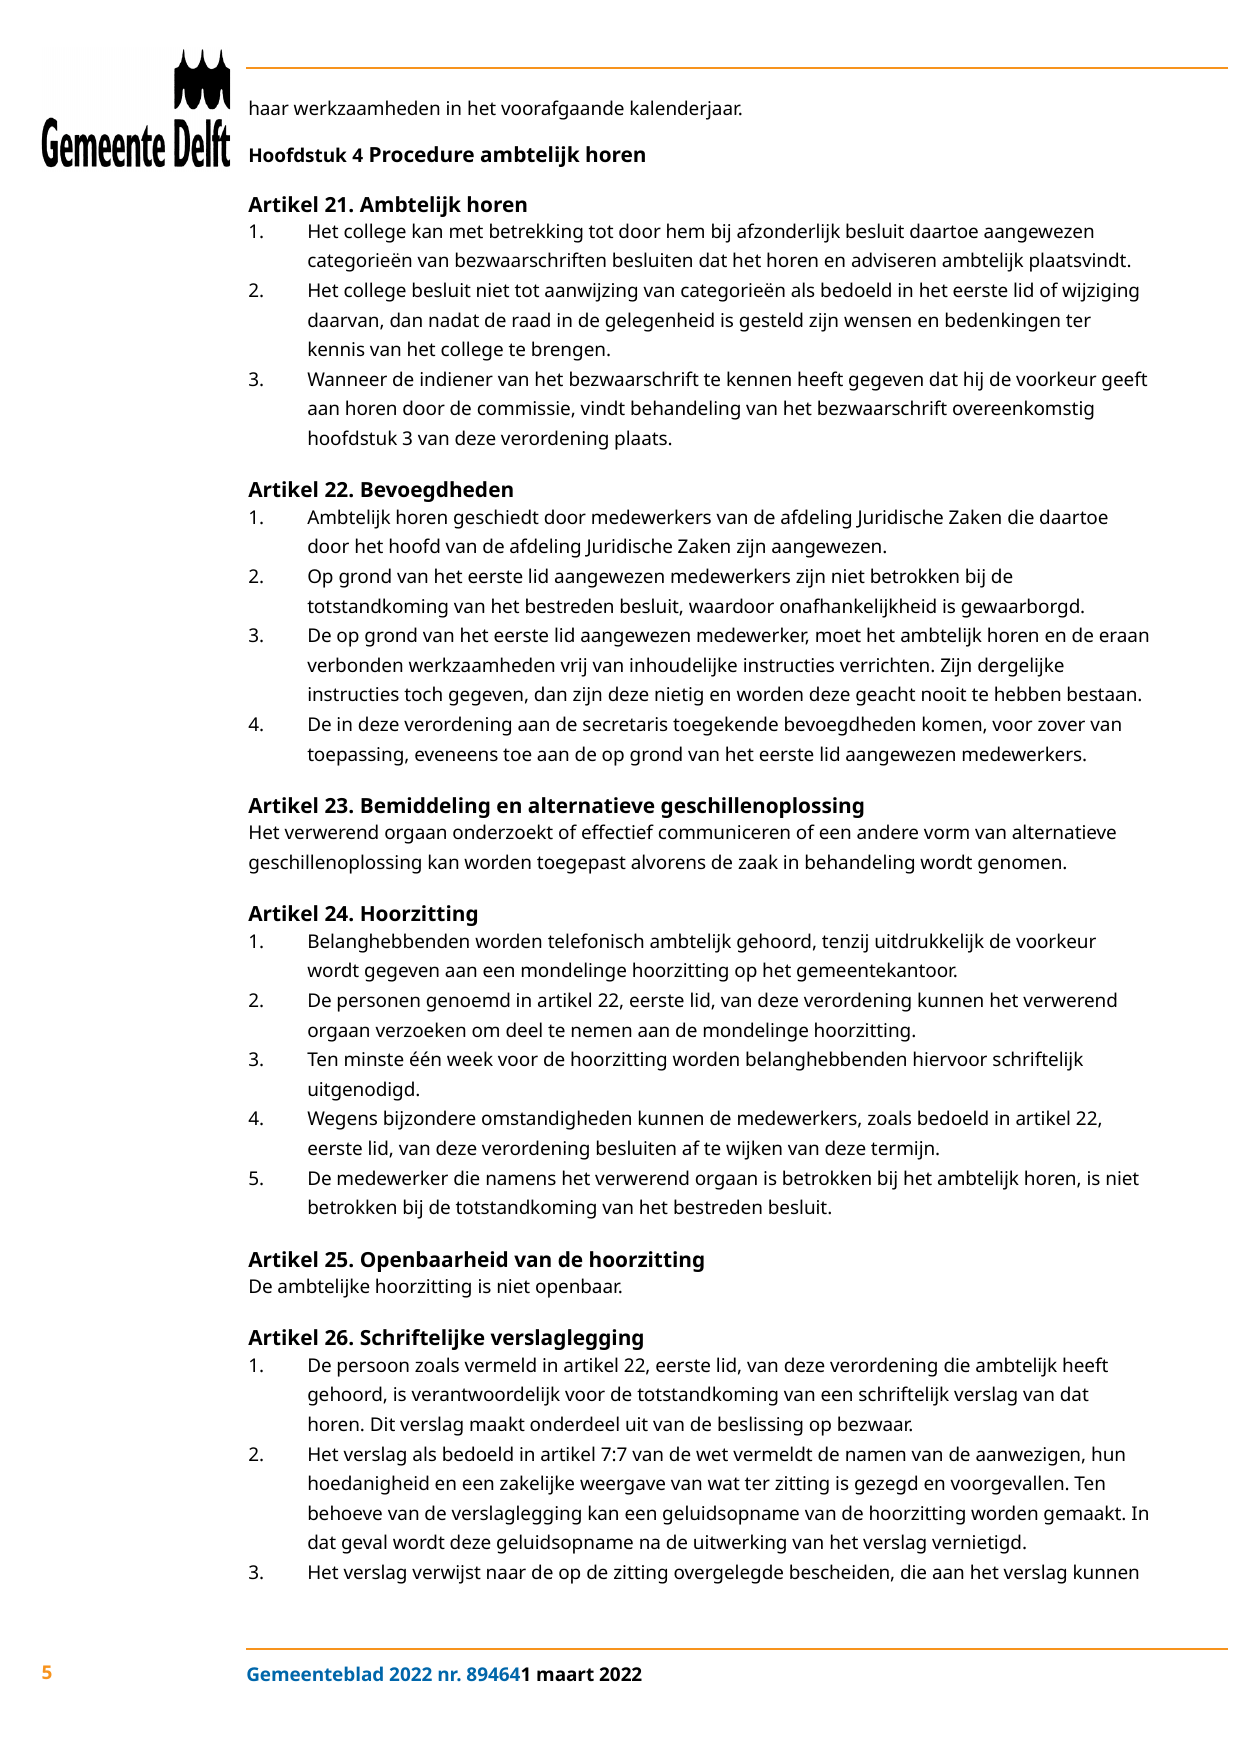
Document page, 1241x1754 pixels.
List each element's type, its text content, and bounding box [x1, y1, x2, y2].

list Het college kan met betrekking tot door hem bij afzonderlijk besluit daartoe aangewezen categorieën van bezwaarschriften besluiten dat het horen en adviseren ambtelijk plaatsvindt. [248, 218, 1152, 273]
list Ambtelijk horen geschiedt door medewerkers van de afdeling Juridische Zaken die daartoe door het hoofd van de afdeling Juridische Zaken zijn aangewezen. [248, 504, 1152, 559]
text Artikel 24. Hoorzitting [248, 899, 1152, 928]
list De persoon zoals vermeld in artikel 22, eerste lid, van deze verordening die ambtelijk heeft gehoord, is verantwoordelijk voor de totstandkoming van een schriftelijk verslag van dat horen. Dit verslag maakt onderdeel uit van de beslissing op bezwaar. [248, 1352, 1152, 1437]
text Artikel 22. Bevoegdheden [248, 476, 1152, 504]
list De in deze verordening aan de secretaris toegekende bevoegdheden komen, voor zover van toepassing, eveneens toe aan de op grond van het eerste lid aangewezen medewerkers. [248, 711, 1152, 766]
text Artikel 23. Bemiddeling en alternatieve geschillenoplossing [248, 791, 1152, 819]
list Wanneer de indiener van het bezwaarschrift te kennen heeft gegeven dat hij de voorkeur geeft aan horen door de commissie, vindt behandeling van het bezwaarschrift overeenkomstig hoofdstuk 3 van deze verordening plaats. [248, 366, 1152, 451]
picture [41, 47, 231, 172]
text Artikel 25. Openbaarheid van de hoorzitting [248, 1245, 1152, 1273]
list Het verslag als bedoeld in artikel 7:7 van de wet vermeldt de namen van de aanwezigen, hun hoedanigheid en een zakelijke weergave van wat ter zitting is gezegd en voorgevallen. Ten behoeve van de verslaglegging kan een geluidsopname van de hoorzitting worden gemaakt. In dat geval wordt deze geluidsopname na de uitwerking van het verslag vernietigd. [248, 1441, 1152, 1555]
list De personen genoemd in artikel 22, eerste lid, van deze verordening kunnen het verwerend orgaan verzoeken om deel te nemen aan de mondelinge hoorzitting. [248, 987, 1152, 1042]
list Het college besluit niet tot aanwijzing van categorieën als bedoeld in het eerste lid of wijziging daarvan, dan nadat de raad in de gelegenheid is gesteld zijn wensen en bedenkingen ter kennis van het college te brengen. [248, 277, 1152, 362]
text Het verwerend orgaan onderzoekt of effectief communiceren of een andere vorm van alternatieve geschillenoplossing kan worden toegepast alvorens de zaak in behandeling wordt genomen. [248, 819, 1152, 875]
text Artikel 21. Ambtelijk horen [248, 190, 1152, 218]
list Het verslag verwijst naar de op de zitting overgelegde bescheiden, die aan het verslag kunnen [248, 1559, 1152, 1585]
text De ambtelijke hoorzitting is niet openbaar. [248, 1273, 1152, 1299]
text haar werkzaamheden in het voorafgaande kalenderjaar. [248, 95, 1152, 121]
list Op grond van het eerste lid aangewezen medewerkers zijn niet betrokken bij de totstandkoming van het bestreden besluit, waardoor onafhankelijkheid is gewaarborgd. [248, 563, 1152, 618]
list Wegens bijzondere omstandigheden kunnen de medewerkers, zoals bedoeld in artikel 22, eerste lid, van deze verordening besluiten af te wijken van deze termijn. [248, 1106, 1152, 1161]
text Artikel 26. Schriftelijke verslaglegging [248, 1323, 1152, 1352]
list De medewerker die namens het verwerend orgaan is betrokken bij het ambtelijk horen, is niet betrokken bij de totstandkoming van het bestreden besluit. [248, 1165, 1152, 1220]
text Hoofdstuk 4 Procedure ambtelijk horen [248, 140, 1152, 169]
list De op grond van het eerste lid aangewezen medewerker, moet het ambtelijk horen en de eraan verbonden werkzaamheden vrij van inhoudelijke instructies verrichten. Zijn dergelijke instructies toch gegeven, dan zijn deze nietig en worden deze geacht nooit te hebben bestaan. [248, 622, 1152, 707]
list Belanghebbenden worden telefonisch ambtelijk gehoord, tenzij uitdrukkelijk de voorkeur wordt gegeven aan een mondelinge hoorzitting op het gemeentekantoor. [248, 928, 1152, 983]
list Ten minste één week voor de hoorzitting worden belanghebbenden hiervoor schriftelijk uitgenodigd. [248, 1046, 1152, 1102]
